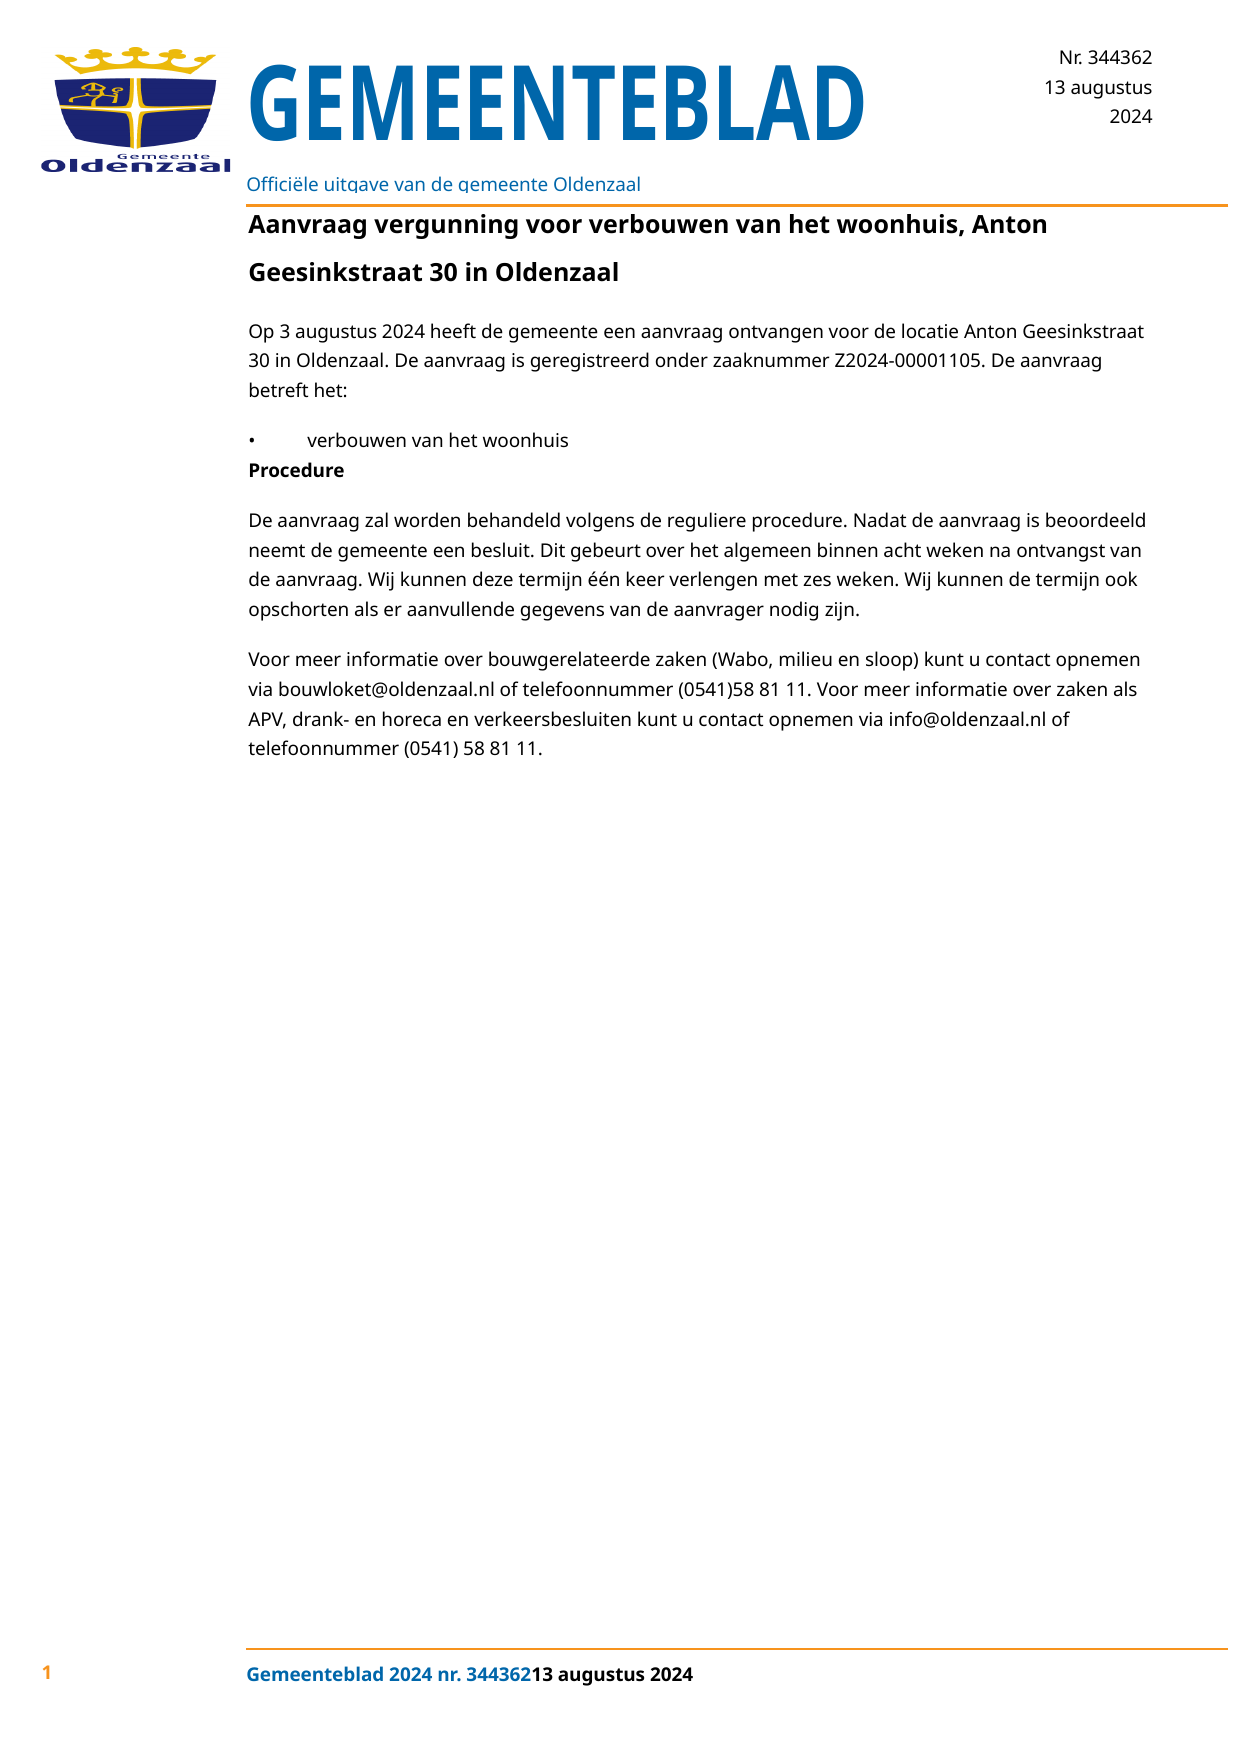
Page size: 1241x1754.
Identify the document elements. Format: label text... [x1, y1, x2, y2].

text Procedure [248, 457, 1152, 483]
list verbouwen van het woonhuis [248, 427, 1152, 453]
text Op 3 augustus 2024 heeft de gemeente een aanvraag ontvangen voor de locatie Anton Geesinkstraat 30 in Oldenzaal. De aanvraag is geregistreerd onder zaaknummer Z2024-00001105. De aanvraag betreft het: [248, 318, 1152, 403]
text Aanvraag vergunning voor verbouwen van het woonhuis, Anton Geesinkstraat 30 in Oldenzaal [248, 207, 1152, 288]
text Voor meer informatie over bouwgerelateerde zaken (Wabo, milieu en sloop) kunt u contact opnemen via bouwloket@oldenzaal.nl of telefoonnummer (0541)58 81 11. Voor meer informatie over zaken als APV, drank- en horeca en verkeersbesluiten kunt u contact opnemen via info@oldenzaal.nl of telefoonnummer (0541) 58 81 11. [248, 647, 1152, 761]
picture [41, 47, 231, 172]
text De aanvraag zal worden behandeld volgens de reguliere procedure. Nadat de aanvraag is beoordeeld neemt de gemeente een besluit. Dit gebeurt over het algemeen binnen acht weken na ontvangst van de aanvraag. Wij kunnen deze termijn één keer verlengen met zes weken. Wij kunnen de termijn ook opschorten als er aanvullende gegevens van de aanvrager nodig zijn. [248, 507, 1152, 622]
